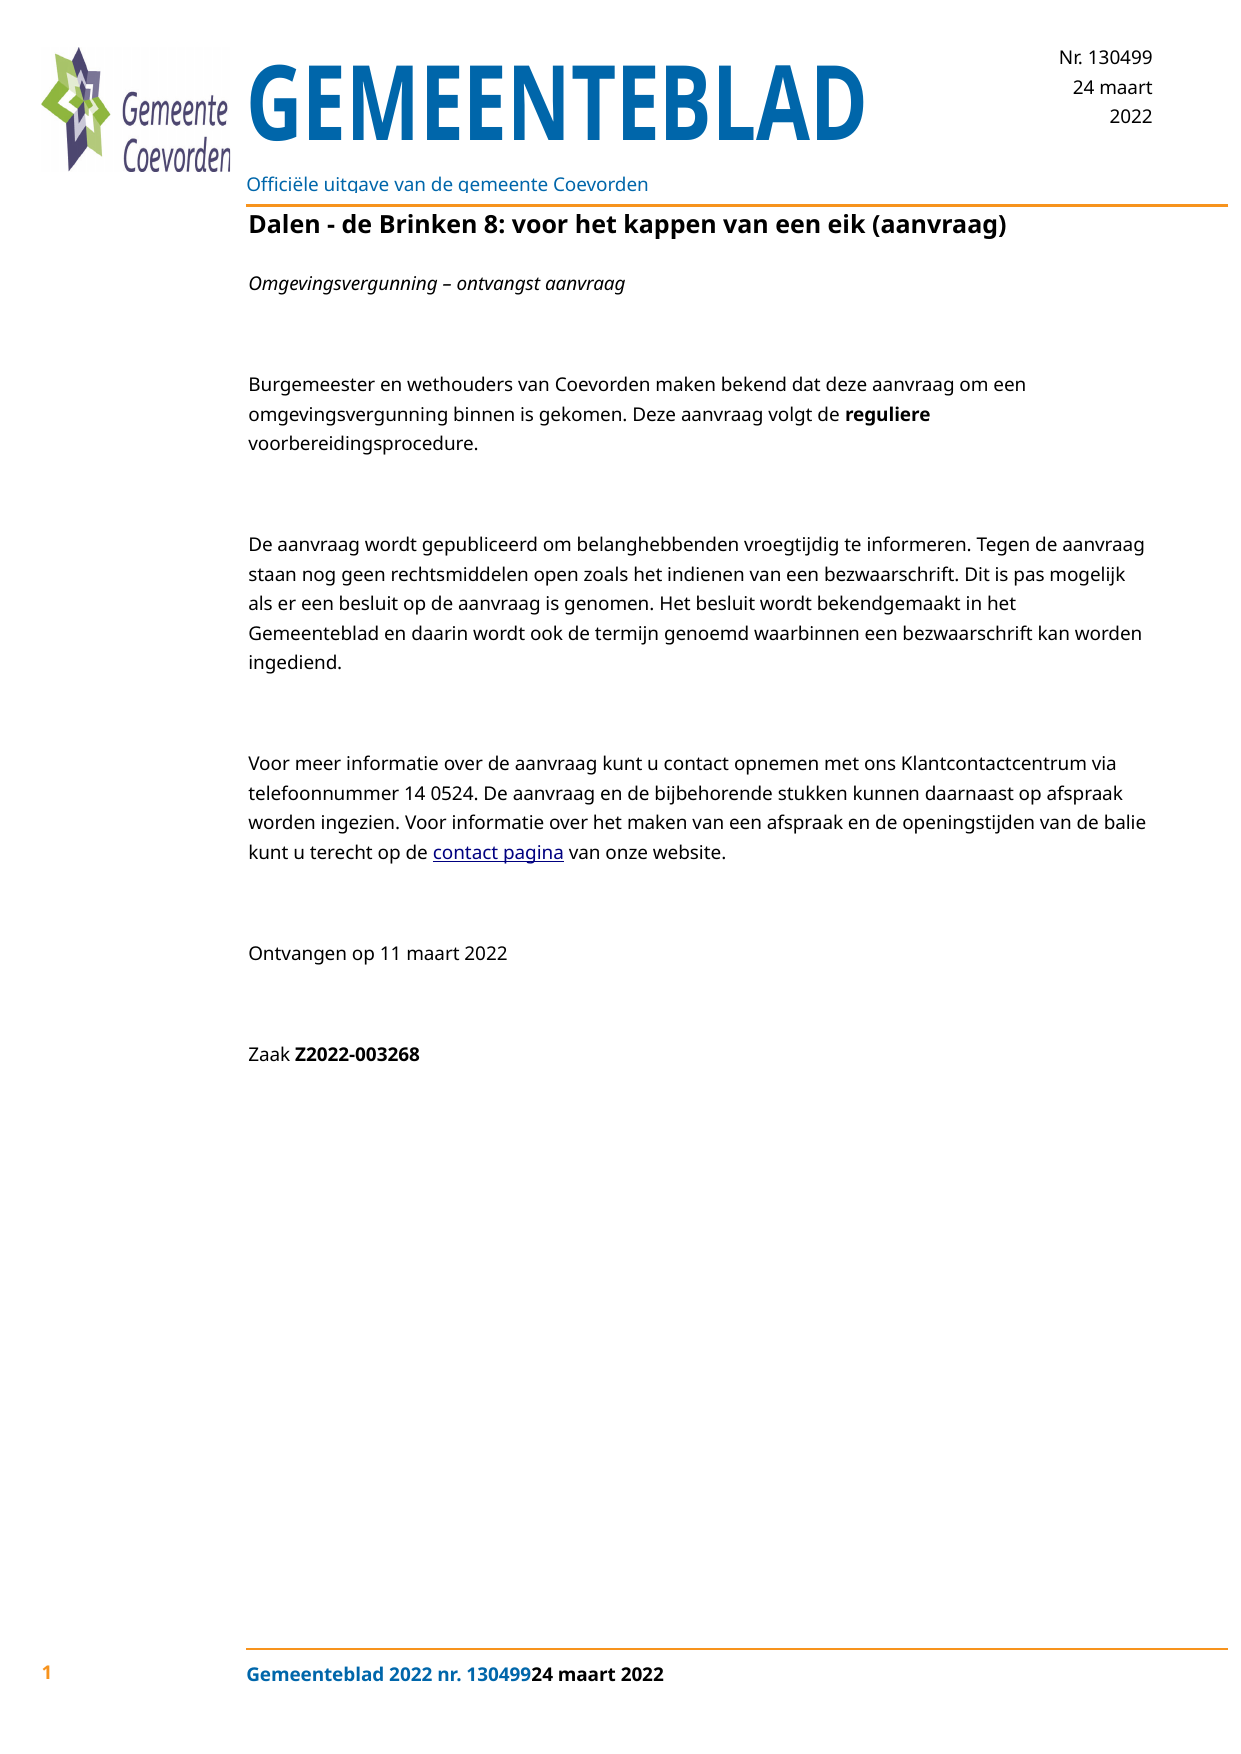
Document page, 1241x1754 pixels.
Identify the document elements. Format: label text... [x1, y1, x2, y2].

text Ontvangen op 11 maart 2022 [248, 940, 1152, 966]
text Zaak Z2022-003268 [248, 1041, 1152, 1066]
text Voor meer informatie over de aanvraag kunt u contact opnemen met ons Klantcontactcentrum via telefoonnummer 14 0524. De aanvraag en de bijbehorende stukken kunnen daarnaast op afspraak worden ingezien. Voor informatie over het maken van een afspraak en de openingstijden van de balie kunt u terecht op de contact pagina van onze website. [248, 750, 1152, 865]
picture [41, 47, 231, 172]
text Dalen - de Brinken 8: voor het kappen van een eik (aanvraag) [248, 207, 1152, 241]
text Omgevingsvergunning – ontvangst aanvraag [248, 270, 1152, 296]
text Burgemeester en wethouders van Coevorden maken bekend dat deze aanvraag om een omgevingsvergunning binnen is gekomen. Deze aanvraag volgt de reguliere voorbereidingsprocedure. [248, 371, 1152, 456]
text De aanvraag wordt gepubliceerd om belanghebbenden vroegtijdig te informeren. Tegen de aanvraag staan nog geen rechtsmiddelen open zoals het indienen van een bezwaarschrift. Dit is pas mogelijk als er een besluit op de aanvraag is genomen. Het besluit wordt bekendgemaakt in het Gemeenteblad en daarin wordt ook de termijn genoemd waarbinnen een bezwaarschrift kan worden ingediend. [248, 531, 1152, 675]
